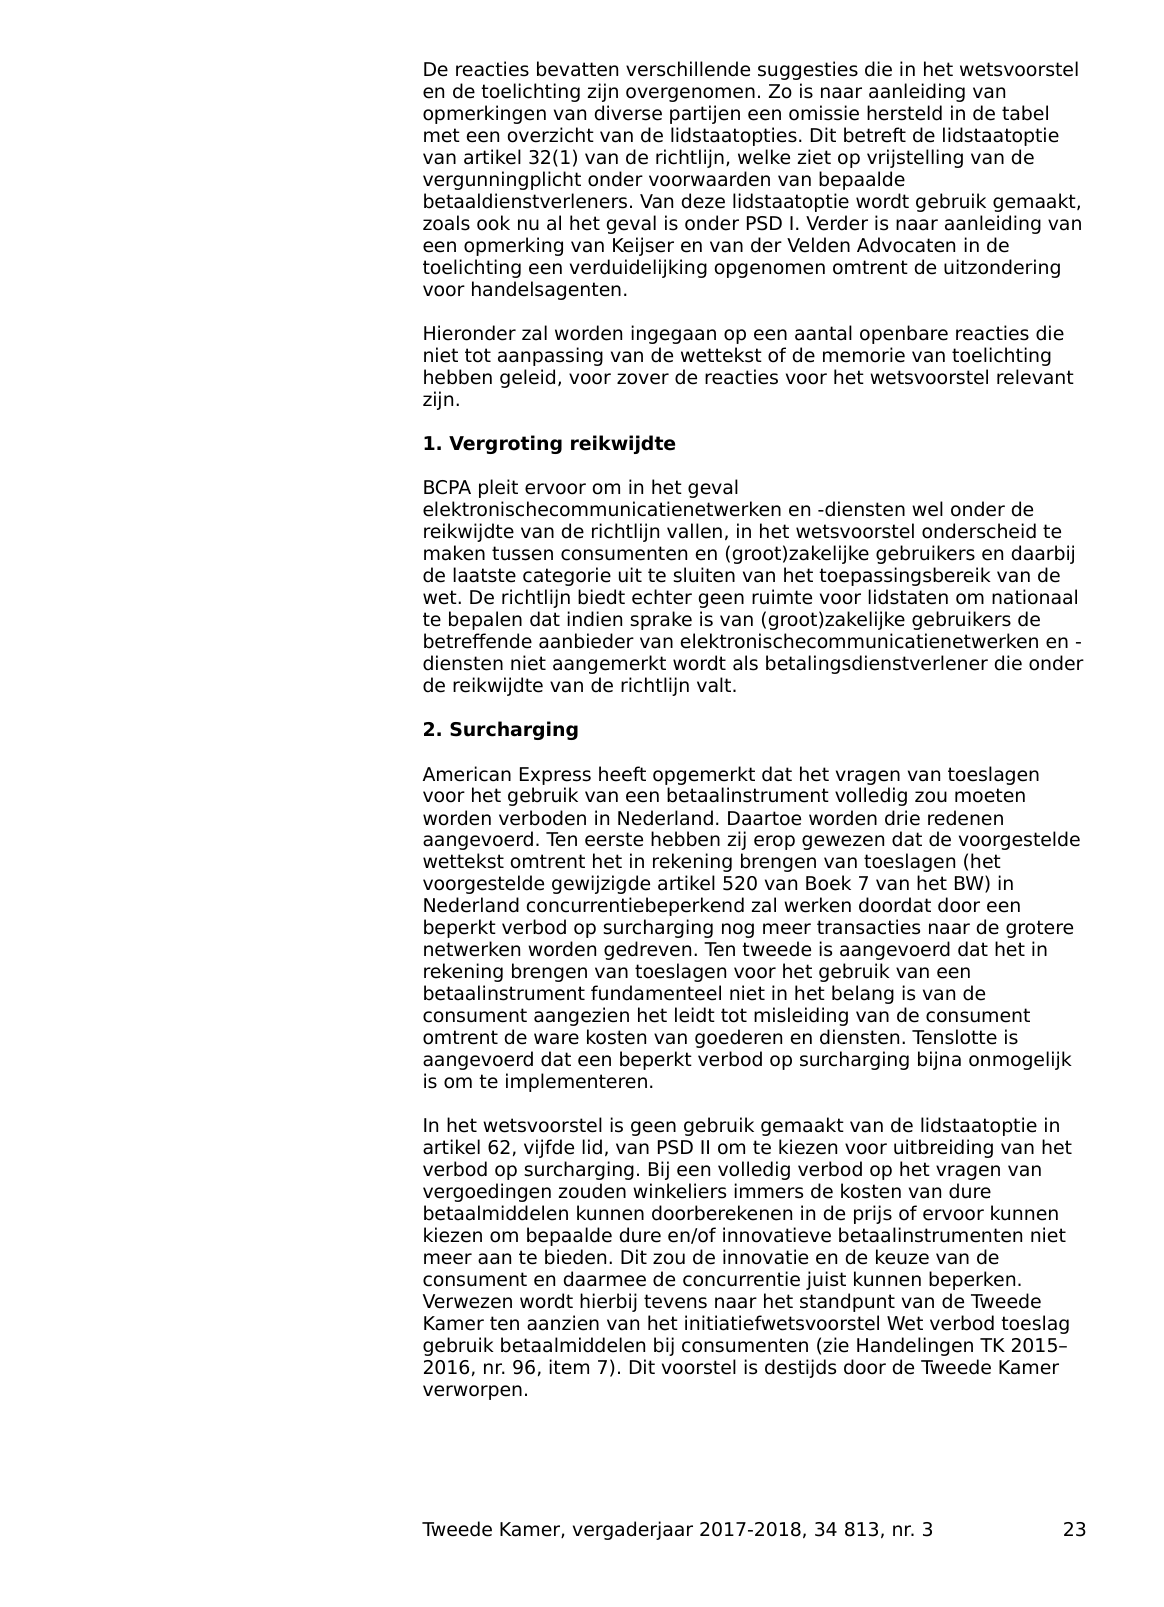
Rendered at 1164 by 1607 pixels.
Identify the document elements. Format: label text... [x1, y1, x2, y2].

text BCPA pleit ervoor om in het geval elektronischecommunicatienetwerken en -diensten wel onder de reikwijdte van de richtlijn vallen, in het wetsvoorstel onderscheid te maken tussen consumenten en (groot)zakelijke gebruikers en daarbij de laatste categorie uit te sluiten van het toepassingsbereik van de wet. De richtlijn biedt echter geen ruimte voor lidstaten om nationaal te bepalen dat indien sprake is van (groot)zakelijke gebruikers de betreffende aanbieder van elektronischecommunicatienetwerken en -diensten niet aangemerkt wordt als betalingsdienstverlener die onder de reikwijdte van de richtlijn valt. [422, 477, 1087, 697]
text American Express heeft opgemerkt dat het vragen van toeslagen voor het gebruik van een betaalinstrument volledig zou moeten worden verboden in Nederland. Daartoe worden drie redenen aangevoerd. Ten eerste hebben zij erop gewezen dat de voorgestelde wettekst omtrent het in rekening brengen van toeslagen (het voorgestelde gewijzigde artikel 520 van Boek 7 van het BW) in Nederland concurrentiebeperkend zal werken doordat door een beperkt verbod op surcharging nog meer transacties naar de grotere netwerken worden gedreven. Ten tweede is aangevoerd dat het in rekening brengen van toeslagen voor het gebruik van een betaalinstrument fundamenteel niet in het belang is van de consument aangezien het leidt tot misleiding van de consument omtrent de ware kosten van goederen en diensten. Tenslotte is aangevoerd dat een beperkt verbod op surcharging bijna onmogelijk is om te implementeren. [422, 763, 1087, 1093]
text In het wetsvoorstel is geen gebruik gemaakt van de lidstaatoptie in artikel 62, vijfde lid, van PSD II om te kiezen voor uitbreiding van het verbod op surcharging. Bij een volledig verbod op het vragen van vergoedingen zouden winkeliers immers de kosten van dure betaalmiddelen kunnen doorberekenen in de prijs of ervoor kunnen kiezen om bepaalde dure en/of innovatieve betaalinstrumenten niet meer aan te bieden. Dit zou de innovatie en de keuze van de consument en daarmee de concurrentie juist kunnen beperken. Verwezen wordt hierbij tevens naar het standpunt van de Tweede Kamer ten aanzien van het initiatiefwetsvoorstel Wet verbod toeslag gebruik betaalmiddelen bij consumenten (zie Handelingen TK 2015–2016, nr. 96, item 7). Dit voorstel is destijds door de Tweede Kamer verworpen. [422, 1115, 1087, 1401]
text De reacties bevatten verschillende suggesties die in het wetsvoorstel en de toelichting zijn overgenomen. Zo is naar aanleiding van opmerkingen van diverse partijen een omissie hersteld in de tabel met een overzicht van de lidstaatopties. Dit betreft de lidstaatoptie van artikel 32(1) van de richtlijn, welke ziet op vrijstelling van de vergunningplicht onder voorwaarden van bepaalde betaaldienstverleners. Van deze lidstaatoptie wordt gebruik gemaakt, zoals ook nu al het geval is onder PSD I. Verder is naar aanleiding van een opmerking van Keijser en van der Velden Advocaten in de toelichting een verduidelijking opgenomen omtrent de uitzondering voor handelsagenten. [422, 59, 1087, 301]
subtitle 1. Vergroting reikwijdte [422, 433, 1087, 455]
subtitle 2. Surcharging [422, 719, 1087, 741]
text Hieronder zal worden ingegaan op een aantal openbare reacties die niet tot aanpassing van de wettekst of de memorie van toelichting hebben geleid, voor zover de reacties voor het wetsvoorstel relevant zijn. [422, 323, 1087, 411]
